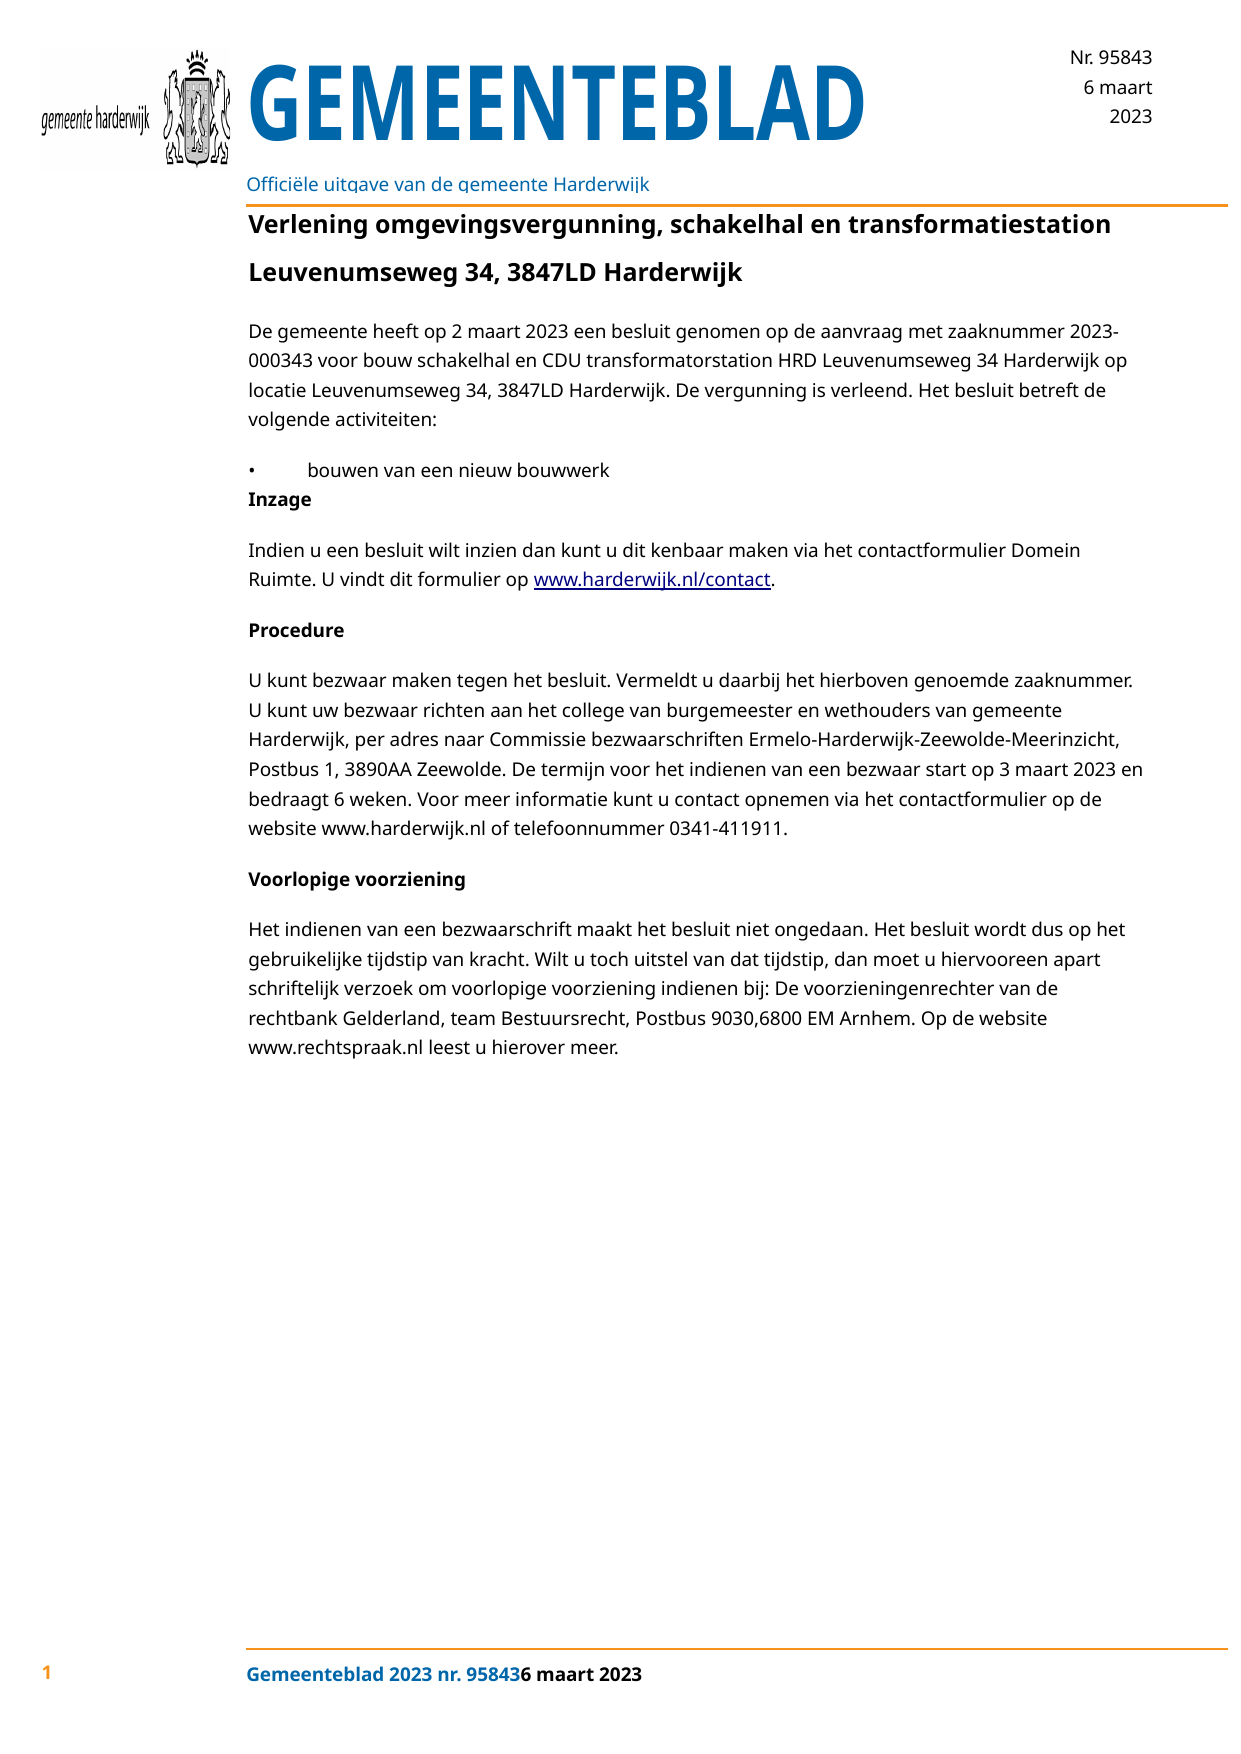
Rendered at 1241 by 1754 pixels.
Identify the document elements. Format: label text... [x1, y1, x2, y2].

text De gemeente heeft op 2 maart 2023 een besluit genomen op de aanvraag met zaaknummer 2023-000343 voor bouw schakelhal en CDU transformatorstation HRD Leuvenumseweg 34 Harderwijk op locatie Leuvenumseweg 34, 3847LD Harderwijk. De vergunning is verleend. Het besluit betreft de volgende activiteiten: [248, 318, 1152, 432]
list bouwen van een nieuw bouwwerk [248, 457, 1152, 483]
text Inzage [248, 487, 1152, 512]
text Voorlopige voorziening [248, 866, 1152, 892]
text Verlening omgevingsvergunning, schakelhal en transformatiestation Leuvenumseweg 34, 3847LD Harderwijk [248, 207, 1152, 288]
text Procedure [248, 617, 1152, 643]
picture [41, 47, 231, 172]
text U kunt bezwaar maken tegen het besluit. Vermeldt u daarbij het hierboven genoemde zaaknummer. U kunt uw bezwaar richten aan het college van burgemeester en wethouders van gemeente Harderwijk, per adres naar Commissie bezwaarschriften Ermelo-Harderwijk-Zeewolde-Meerinzicht, Postbus 1, 3890AA Zeewolde. De termijn voor het indienen van een bezwaar start op 3 maart 2023 en bedraagt 6 weken. Voor meer informatie kunt u contact opnemen via het contactformulier op de website www.harderwijk.nl of telefoonnummer 0341-411911. [248, 667, 1152, 841]
text Het indienen van een bezwaarschrift maakt het besluit niet ongedaan. Het besluit wordt dus op het gebruikelijke tijdstip van kracht. Wilt u toch uitstel van dat tijdstip, dan moet u hiervooreen apart schriftelijk verzoek om voorlopige voorziening indienen bij: De voorzieningenrechter van de rechtbank Gelderland, team Bestuursrecht, Postbus 9030,6800 EM Arnhem. Op de website www.rechtspraak.nl leest u hierover meer. [248, 916, 1152, 1060]
text Indien u een besluit wilt inzien dan kunt u dit kenbaar maken via het contactformulier Domein Ruimte. U vindt dit formulier op www.harderwijk.nl/contact. [248, 537, 1152, 592]
